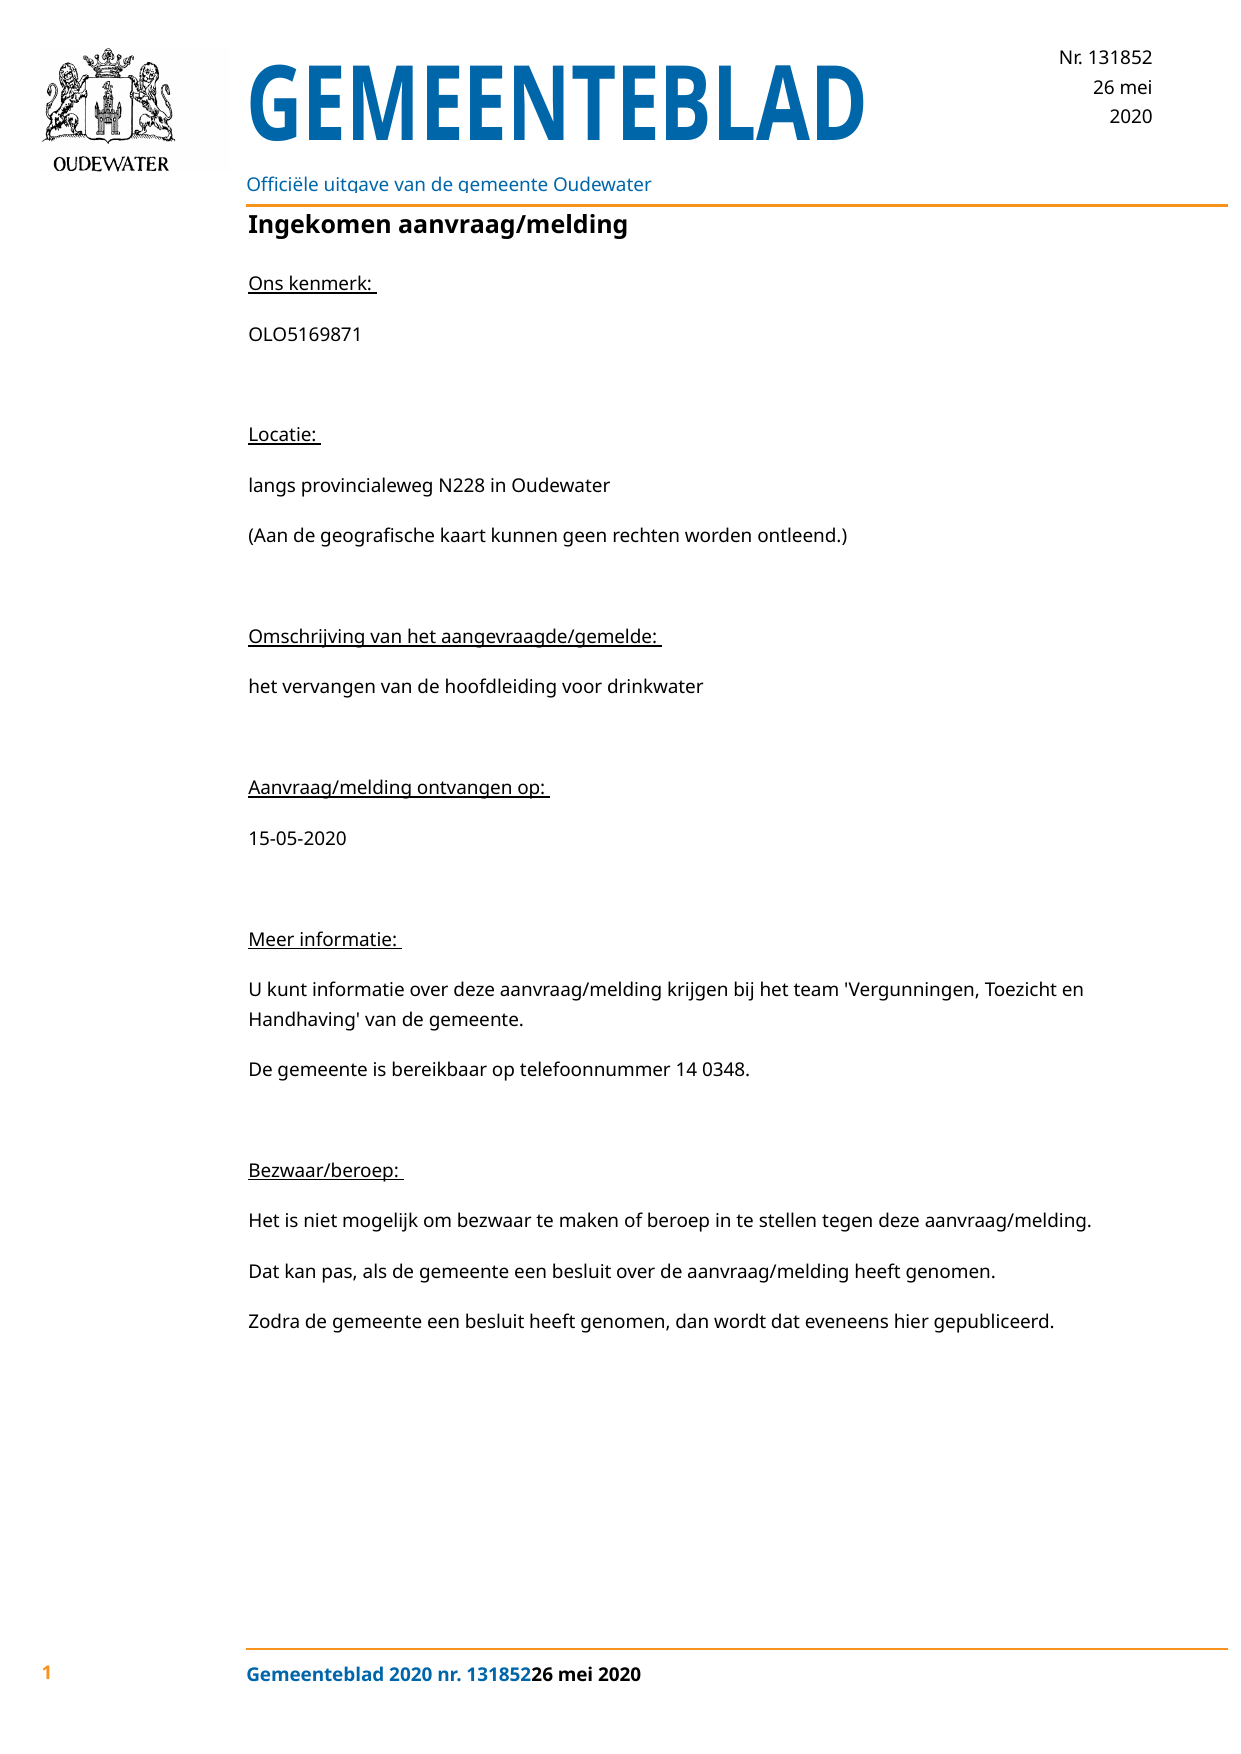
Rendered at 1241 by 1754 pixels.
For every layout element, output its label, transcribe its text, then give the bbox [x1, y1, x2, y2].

text 15-05-2020 [248, 825, 1152, 851]
text Meer informatie: [248, 926, 1152, 951]
text Ingekomen aanvraag/melding [248, 207, 1152, 241]
text Omschrijving van het aangevraagde/gemelde: [248, 623, 1152, 649]
picture [41, 47, 231, 172]
text Het is niet mogelijk om bezwaar te maken of beroep in te stellen tegen deze aanvraag/melding. [248, 1207, 1152, 1233]
text langs provincialeweg N228 in Oudewater [248, 472, 1152, 498]
text Dat kan pas, als de gemeente een besluit over de aanvraag/melding heeft genomen. [248, 1258, 1152, 1283]
text U kunt informatie over deze aanvraag/melding krijgen bij het team 'Vergunningen, Toezicht en Handhaving' van de gemeente. [248, 976, 1152, 1031]
text Bezwaar/beroep: [248, 1157, 1152, 1183]
text De gemeente is bereikbaar op telefoonnummer 14 0348. [248, 1056, 1152, 1082]
text OLO5169871 [248, 321, 1152, 346]
text (Aan de geografische kaart kunnen geen rechten worden ontleend.) [248, 522, 1152, 548]
text Ons kenmerk: [248, 270, 1152, 296]
text het vervangen van de hoofdleiding voor drinkwater [248, 674, 1152, 699]
text Aanvraag/melding ontvangen op: [248, 774, 1152, 800]
text Locatie: [248, 422, 1152, 447]
text Zodra de gemeente een besluit heeft genomen, dan wordt dat eveneens hier gepubliceerd. [248, 1308, 1152, 1334]
